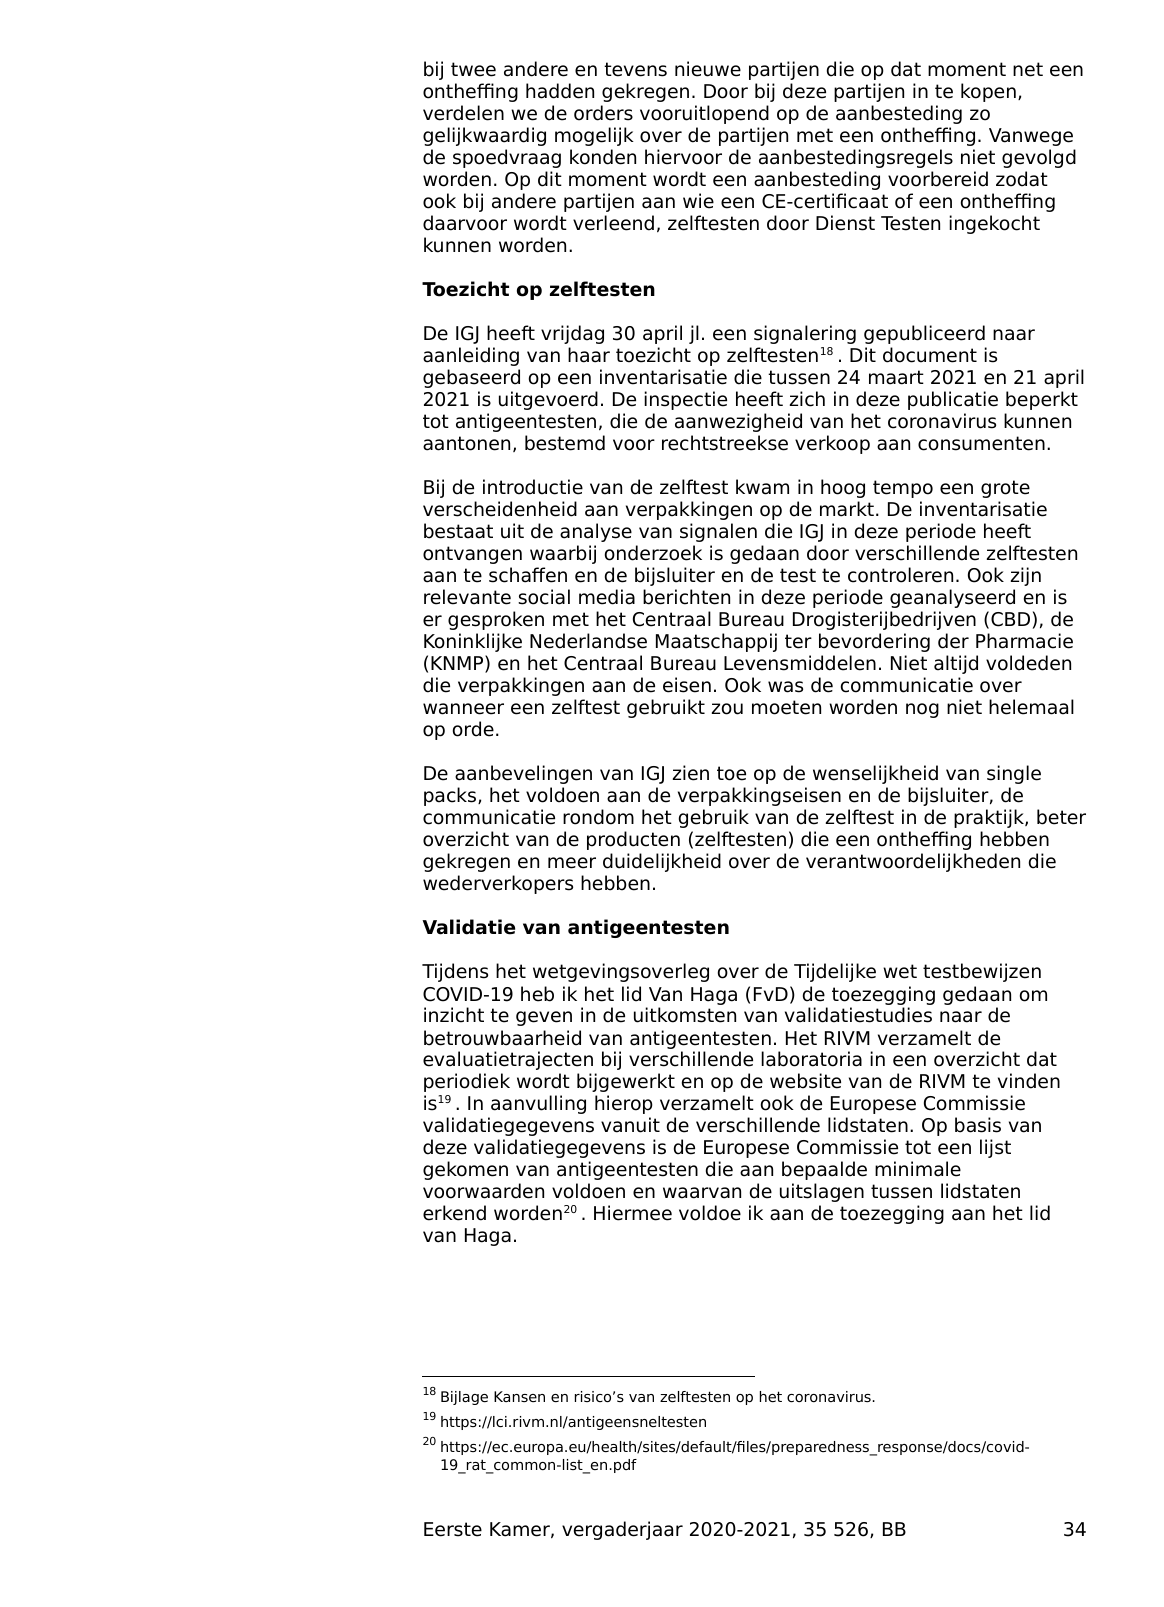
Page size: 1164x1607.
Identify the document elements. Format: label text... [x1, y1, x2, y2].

text https://ec.europa.eu/health/sites/default/files/preparedness_response/docs/covid-19_rat_common-list_en.pdf [422, 1435, 1087, 1474]
text Tijdens het wetgevingsoverleg over de Tijdelijke wet testbewijzen COVID-19 heb ik het lid Van Haga (FvD) de toezegging gedaan om inzicht te geven in de uitkomsten van validatiestudies naar de betrouwbaarheid van antigeentesten. Het RIVM verzamelt de evaluatietrajecten bij verschillende laboratoria in een overzicht dat periodiek wordt bijgewerkt en op de website van de RIVM te vinden is. In aanvulling hierop verzamelt ook de Europese Commissie validatiegegevens vanuit de verschillende lidstaten. Op basis van deze validatiegegevens is de Europese Commissie tot een lijst gekomen van antigeentesten die aan bepaalde minimale voorwaarden voldoen en waarvan de uitslagen tussen lidstaten erkend worden. Hiermee voldoe ik aan de toezegging aan het lid van Haga. [422, 961, 1087, 1247]
subtitle Validatie van antigeentesten [422, 917, 1087, 939]
text Bij de introductie van de zelftest kwam in hoog tempo een grote verscheidenheid aan verpakkingen op de markt. De inventarisatie bestaat uit de analyse van signalen die IGJ in deze periode heeft ontvangen waarbij onderzoek is gedaan door verschillende zelftesten aan te schaffen en de bijsluiter en de test te controleren. Ook zijn relevante social media berichten in deze periode geanalyseerd en is er gesproken met het Centraal Bureau Drogisterijbedrijven (CBD), de Koninklijke Nederlandse Maatschappij ter bevordering der Pharmacie (KNMP) en het Centraal Bureau Levensmiddelen. Niet altijd voldeden die verpakkingen aan de eisen. Ook was de communicatie over wanneer een zelftest gebruikt zou moeten worden nog niet helemaal op orde. [422, 477, 1087, 741]
text bij twee andere en tevens nieuwe partijen die op dat moment net een ontheffing hadden gekregen. Door bij deze partijen in te kopen, verdelen we de orders vooruitlopend op de aanbesteding zo gelijkwaardig mogelijk over de partijen met een ontheffing. Vanwege de spoedvraag konden hiervoor de aanbestedingsregels niet gevolgd worden. Op dit moment wordt een aanbesteding voorbereid zodat ook bij andere partijen aan wie een CE-certificaat of een ontheffing daarvoor wordt verleend, zelftesten door Dienst Testen ingekocht kunnen worden. [422, 59, 1087, 257]
text De aanbevelingen van IGJ zien toe op de wenselijkheid van single packs, het voldoen aan de verpakkingseisen en de bijsluiter, de communicatie rondom het gebruik van de zelftest in de praktijk, beter overzicht van de producten (zelftesten) die een ontheffing hebben gekregen en meer duidelijkheid over de verantwoordelijkheden die wederverkopers hebben. [422, 763, 1087, 895]
text De IGJ heeft vrijdag 30 april jl. een signalering gepubliceerd naar aanleiding van haar toezicht op zelftesten. Dit document is gebaseerd op een inventarisatie die tussen 24 maart 2021 en 21 april 2021 is uitgevoerd. De inspectie heeft zich in deze publicatie beperkt tot antigeentesten, die de aanwezigheid van het coronavirus kunnen aantonen, bestemd voor rechtstreekse verkoop aan consumenten. [422, 323, 1087, 455]
subtitle Toezicht op zelftesten [422, 279, 1087, 301]
text Bijlage Kansen en risico’s van zelftesten op het coronavirus. [422, 1385, 1087, 1407]
text https://lci.rivm.nl/antigeensneltesten [422, 1410, 1087, 1432]
